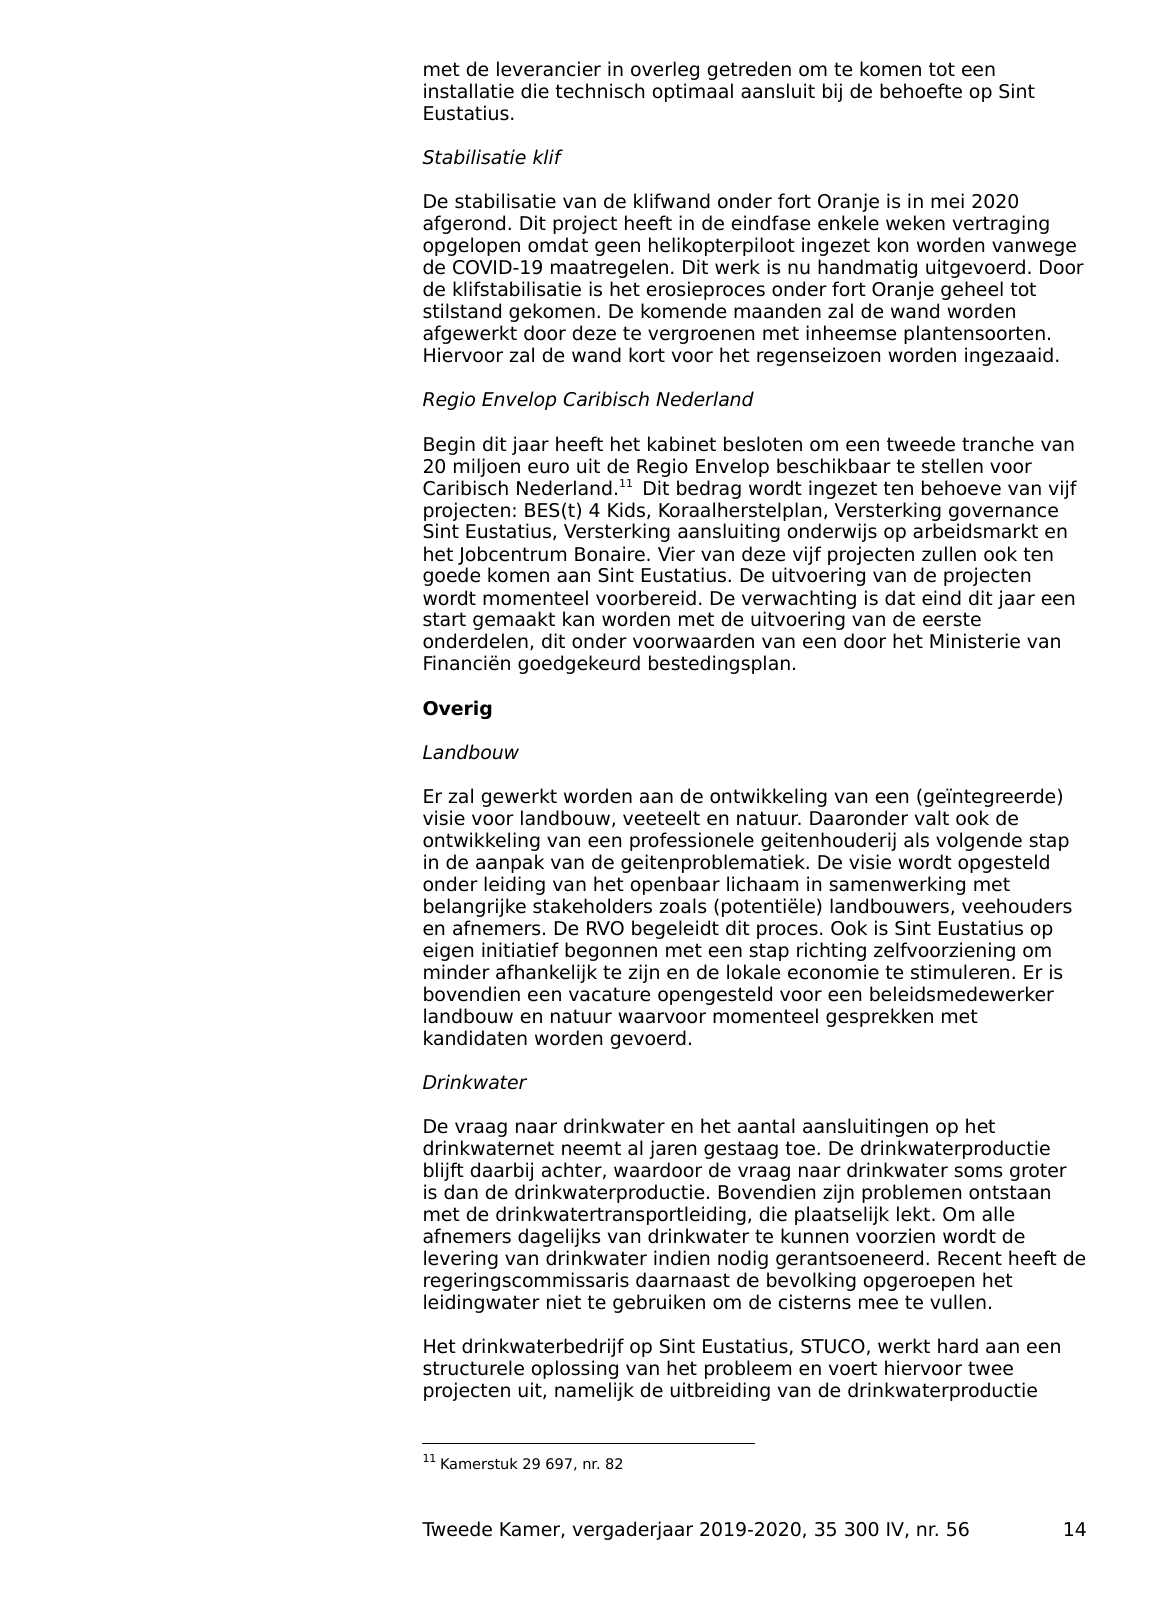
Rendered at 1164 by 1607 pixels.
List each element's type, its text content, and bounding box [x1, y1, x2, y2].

text De stabilisatie van de klifwand onder fort Oranje is in mei 2020 afgerond. Dit project heeft in de eindfase enkele weken vertraging opgelopen omdat geen helikopterpiloot ingezet kon worden vanwege de COVID-19 maatregelen. Dit werk is nu handmatig uitgevoerd. Door de klifstabilisatie is het erosieproces onder fort Oranje geheel tot stilstand gekomen. De komende maanden zal de wand worden afgewerkt door deze te vergroenen met inheemse plantensoorten. Hiervoor zal de wand kort voor het regenseizoen worden ingezaaid. [422, 191, 1087, 367]
text Begin dit jaar heeft het kabinet besloten om een tweede tranche van 20 miljoen euro uit de Regio Envelop beschikbaar te stellen voor Caribisch Nederland. Dit bedrag wordt ingezet ten behoeve van vijf projecten: BES(t) 4 Kids, Koraalherstelplan, Versterking governance Sint Eustatius, Versterking aansluiting onderwijs op arbeidsmarkt en het Jobcentrum Bonaire. Vier van deze vijf projecten zullen ook ten goede komen aan Sint Eustatius. De uitvoering van de projecten wordt momenteel voorbereid. De verwachting is dat eind dit jaar een start gemaakt kan worden met de uitvoering van de eerste onderdelen, dit onder voorwaarden van een door het Ministerie van Financiën goedgekeurd bestedingsplan. [422, 433, 1087, 675]
text Er zal gewerkt worden aan de ontwikkeling van een (geïntegreerde) visie voor landbouw, veeteelt en natuur. Daaronder valt ook de ontwikkeling van een professionele geitenhouderij als volgende stap in de aanpak van de geitenproblematiek. De visie wordt opgesteld onder leiding van het openbaar lichaam in samenwerking met belangrijke stakeholders zoals (potentiële) landbouwers, veehouders en afnemers. De RVO begeleidt dit proces. Ook is Sint Eustatius op eigen initiatief begonnen met een stap richting zelfvoorziening om minder afhankelijk te zijn en de lokale economie te stimuleren. Er is bovendien een vacature opengesteld voor een beleidsmedewerker landbouw en natuur waarvoor momenteel gesprekken met kandidaten worden gevoerd. [422, 786, 1087, 1049]
text Kamerstuk 29 697, nr. 82 [422, 1452, 1087, 1474]
text Het drinkwaterbedrijf op Sint Eustatius, STUCO, werkt hard aan een structurele oplossing van het probleem en voert hiervoor twee projecten uit, namelijk de uitbreiding van de drinkwaterproductie [422, 1336, 1087, 1402]
subtitle Overig [422, 697, 1087, 719]
subtitle Landbouw [422, 742, 1087, 764]
text De vraag naar drinkwater en het aantal aansluitingen op het drinkwaternet neemt al jaren gestaag toe. De drinkwaterproductie blijft daarbij achter, waardoor de vraag naar drinkwater soms groter is dan de drinkwaterproductie. Bovendien zijn problemen ontstaan met de drinkwatertransportleiding, die plaatselijk lekt. Om alle afnemers dagelijks van drinkwater te kunnen voorzien wordt de levering van drinkwater indien nodig gerantsoeneerd. Recent heeft de regeringscommissaris daarnaast de bevolking opgeroepen het leidingwater niet te gebruiken om de cisterns mee te vullen. [422, 1116, 1087, 1314]
subtitle Stabilisatie klif [422, 147, 1087, 169]
subtitle Regio Envelop Caribisch Nederland [422, 389, 1087, 411]
text met de leverancier in overleg getreden om te komen tot een installatie die technisch optimaal aansluit bij de behoefte op Sint Eustatius. [422, 59, 1087, 125]
subtitle Drinkwater [422, 1072, 1087, 1094]
